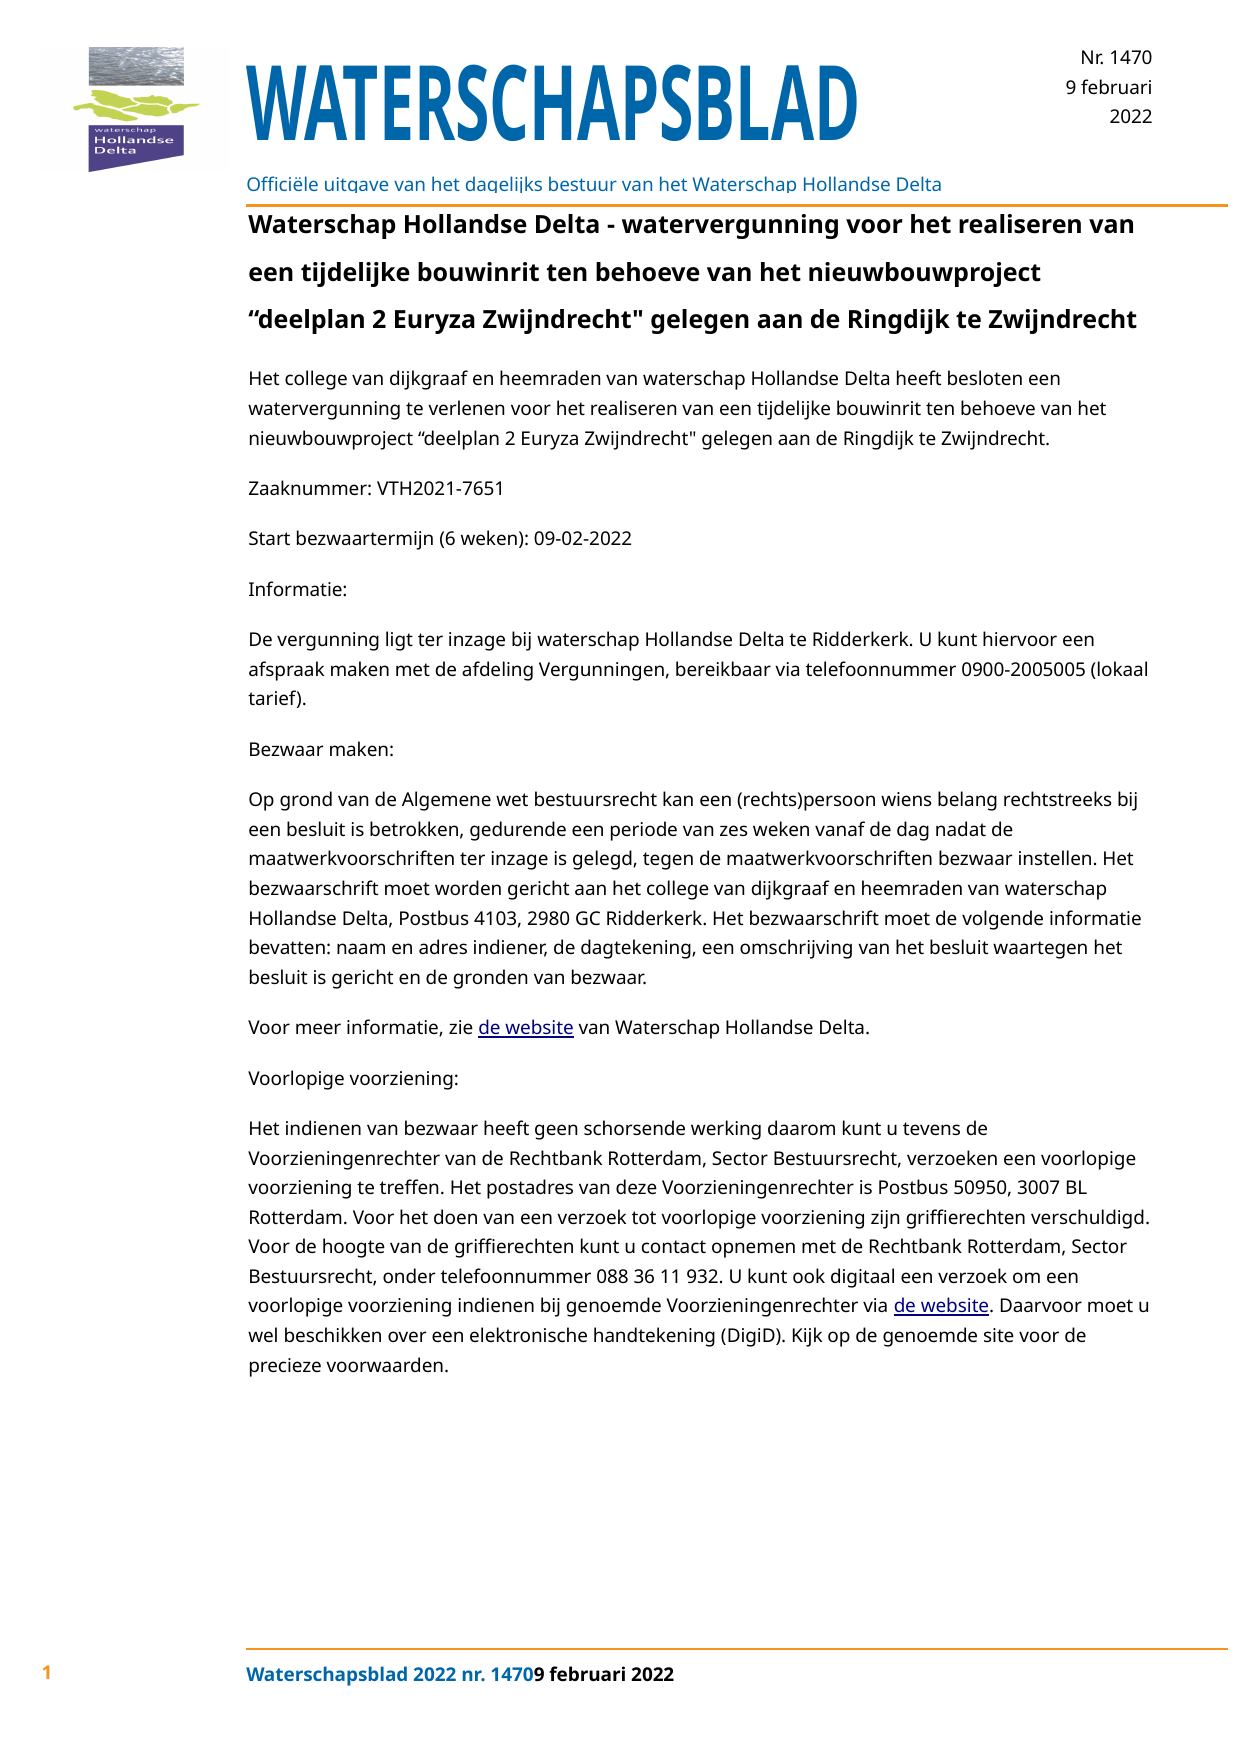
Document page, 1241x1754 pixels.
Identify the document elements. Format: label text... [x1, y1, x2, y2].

text Het college van dijkgraaf en heemraden van waterschap Hollandse Delta heeft besloten een watervergunning te verlenen voor het realiseren van een tijdelijke bouwinrit ten behoeve van het nieuwbouwproject “deelplan 2 Euryza Zwijndrecht" gelegen aan de Ringdijk te Zwijndrecht. [248, 366, 1152, 450]
text Bezwaar maken: [248, 736, 1152, 762]
text Informatie: [248, 576, 1152, 602]
text Het indienen van bezwaar heeft geen schorsende werking daarom kunt u tevens de Voorzieningenrechter van de Rechtbank Rotterdam, Sector Bestuursrecht, verzoeken een voorlopige voorziening te treffen. Het postadres van deze Voorzieningenrechter is Postbus 50950, 3007 BL Rotterdam. Voor het doen van een verzoek tot voorlopige voorziening zijn griffierechten verschuldigd. Voor de hoogte van de griffierechten kunt u contact opnemen met de Rechtbank Rotterdam, Sector Bestuursrecht, onder telefoonnummer 088 36 11 932. U kunt ook digitaal een verzoek om een voorlopige voorziening indienen bij genoemde Voorzieningenrechter via de website. Daarvoor moet u wel beschikken over een elektronische handtekening (DigiD). Kijk op de genoemde site voor de precieze voorwaarden. [248, 1115, 1152, 1377]
picture [41, 47, 231, 172]
text Voor meer informatie, zie de website van Waterschap Hollandse Delta. [248, 1014, 1152, 1040]
text De vergunning ligt ter inzage bij waterschap Hollandse Delta te Ridderkerk. U kunt hiervoor een afspraak maken met de afdeling Vergunningen, bereikbaar via telefoonnummer 0900-2005005 (lokaal tarief). [248, 626, 1152, 711]
text Op grond van de Algemene wet bestuursrecht kan een (rechts)persoon wiens belang rechtstreeks bij een besluit is betrokken, gedurende een periode van zes weken vanaf de dag nadat de maatwerkvoorschriften ter inzage is gelegd, tegen de maatwerkvoorschriften bezwaar instellen. Het bezwaarschrift moet worden gericht aan het college van dijkgraaf en heemraden van waterschap Hollandse Delta, Postbus 4103, 2980 GC Ridderkerk. Het bezwaarschrift moet de volgende informatie bevatten: naam en adres indiener, de dagtekening, een omschrijving van het besluit waartegen het besluit is gericht en de gronden van bezwaar. [248, 786, 1152, 989]
text Waterschap Hollandse Delta - watervergunning voor het realiseren van een tijdelijke bouwinrit ten behoeve van het nieuwbouwproject “deelplan 2 Euryza Zwijndrecht" gelegen aan de Ringdijk te Zwijndrecht [248, 207, 1152, 336]
text Start bezwaartermijn (6 weken): 09-02-2022 [248, 526, 1152, 551]
text Zaaknummer: VTH2021-7651 [248, 475, 1152, 501]
text Voorlopige voorziening: [248, 1065, 1152, 1090]
